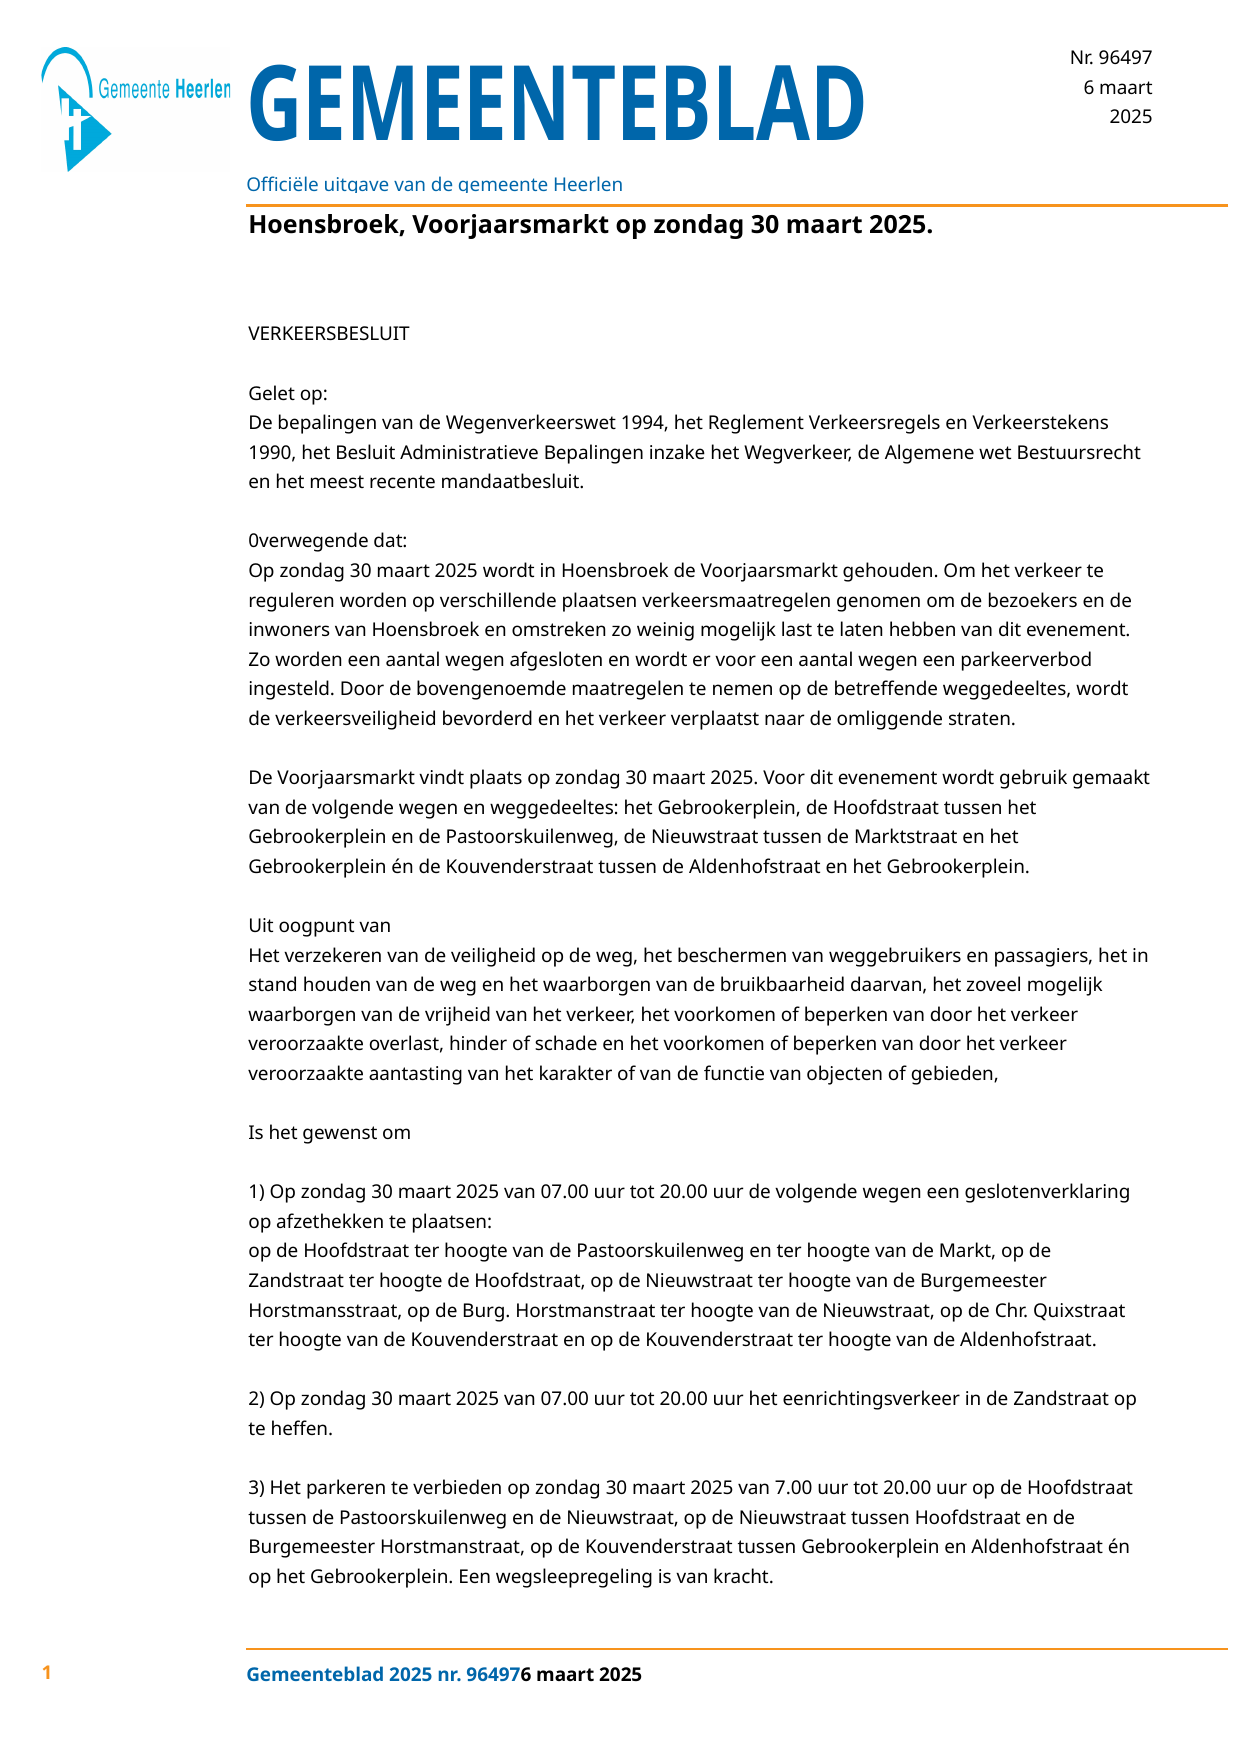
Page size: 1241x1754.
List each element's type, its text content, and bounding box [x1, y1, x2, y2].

text De Voorjaarsmarkt vindt plaats op zondag 30 maart 2025. Voor dit evenement wordt gebruik gemaakt van de volgende wegen en weggedeeltes: het Gebrookerplein, de Hoofdstraat tussen het Gebrookerplein en de Pastoorskuilenweg, de Nieuwstraat tussen de Marktstraat en het Gebrookerplein én de Kouvenderstraat tussen de Aldenhofstraat en het Gebrookerplein. [248, 764, 1152, 879]
text Op zondag 30 maart 2025 wordt in Hoensbroek de Voorjaarsmarkt gehouden. Om het verkeer te reguleren worden op verschillende plaatsen verkeersmaatregelen genomen om de bezoekers en de inwoners van Hoensbroek en omstreken zo weinig mogelijk last te laten hebben van dit evenement. Zo worden een aantal wegen afgesloten en wordt er voor een aantal wegen een parkeerverbod ingesteld. Door de bovengenoemde maatregelen te nemen op de betreffende weggedeeltes, wordt de verkeersveiligheid bevorderd en het verkeer verplaatst naar de omliggende straten. [248, 557, 1152, 731]
text De bepalingen van de Wegenverkeerswet 1994, het Reglement Verkeersregels en Verkeerstekens 1990, het Besluit Administratieve Bepalingen inzake het Wegverkeer, de Algemene wet Bestuursrecht en het meest recente mandaatbesluit. [248, 409, 1152, 494]
text Het verzekeren van de veiligheid op de weg, het beschermen van weggebruikers en passagiers, het in stand houden van de weg en het waarborgen van de bruikbaarheid daarvan, het zoveel mogelijk waarborgen van de vrijheid van het verkeer, het voorkomen of beperken van door het verkeer veroorzaakte overlast, hinder of schade en het voorkomen of beperken van door het verkeer veroorzaakte aantasting van het karakter of van de functie van objecten of gebieden, [248, 942, 1152, 1086]
text Hoensbroek, Voorjaarsmarkt op zondag 30 maart 2025. [248, 207, 1152, 241]
text 0verwegende dat: [248, 528, 1152, 553]
text 1) Op zondag 30 maart 2025 van 07.00 uur tot 20.00 uur de volgende wegen een geslotenverklaring op afzethekken te plaatsen: [248, 1178, 1152, 1234]
picture [41, 47, 59, 70]
text Is het gewenst om [248, 1119, 1152, 1145]
text 3) Het parkeren te verbieden op zondag 30 maart 2025 van 7.00 uur tot 20.00 uur op de Hoofdstraat tussen de Pastoorskuilenweg en de Nieuwstraat, op de Nieuwstraat tussen Hoofdstraat en de Burgemeester Horstmanstraat, op de Kouvenderstraat tussen Gebrookerplein en Aldenhofstraat én op het Gebrookerplein. Een wegsleepregeling is van kracht. [248, 1474, 1152, 1589]
text Uit oogpunt van [248, 912, 1152, 938]
text Gelet op: [248, 380, 1152, 406]
text op de Hoofdstraat ter hoogte van de Pastoorskuilenweg en ter hoogte van de Markt, op de Zandstraat ter hoogte de Hoofdstraat, op de Nieuwstraat ter hoogte van de Burgemeester Horstmansstraat, op de Burg. Horstmanstraat ter hoogte van de Nieuwstraat, op de Chr. Quixstraat ter hoogte van de Kouvenderstraat en op de Kouvenderstraat ter hoogte van de Aldenhofstraat. [248, 1238, 1152, 1352]
picture [41, 47, 231, 172]
text VERKEERSBESLUIT [248, 321, 1152, 346]
text 2) Op zondag 30 maart 2025 van 07.00 uur tot 20.00 uur het eenrichtingsverkeer in de Zandstraat op te heffen. [248, 1386, 1152, 1441]
